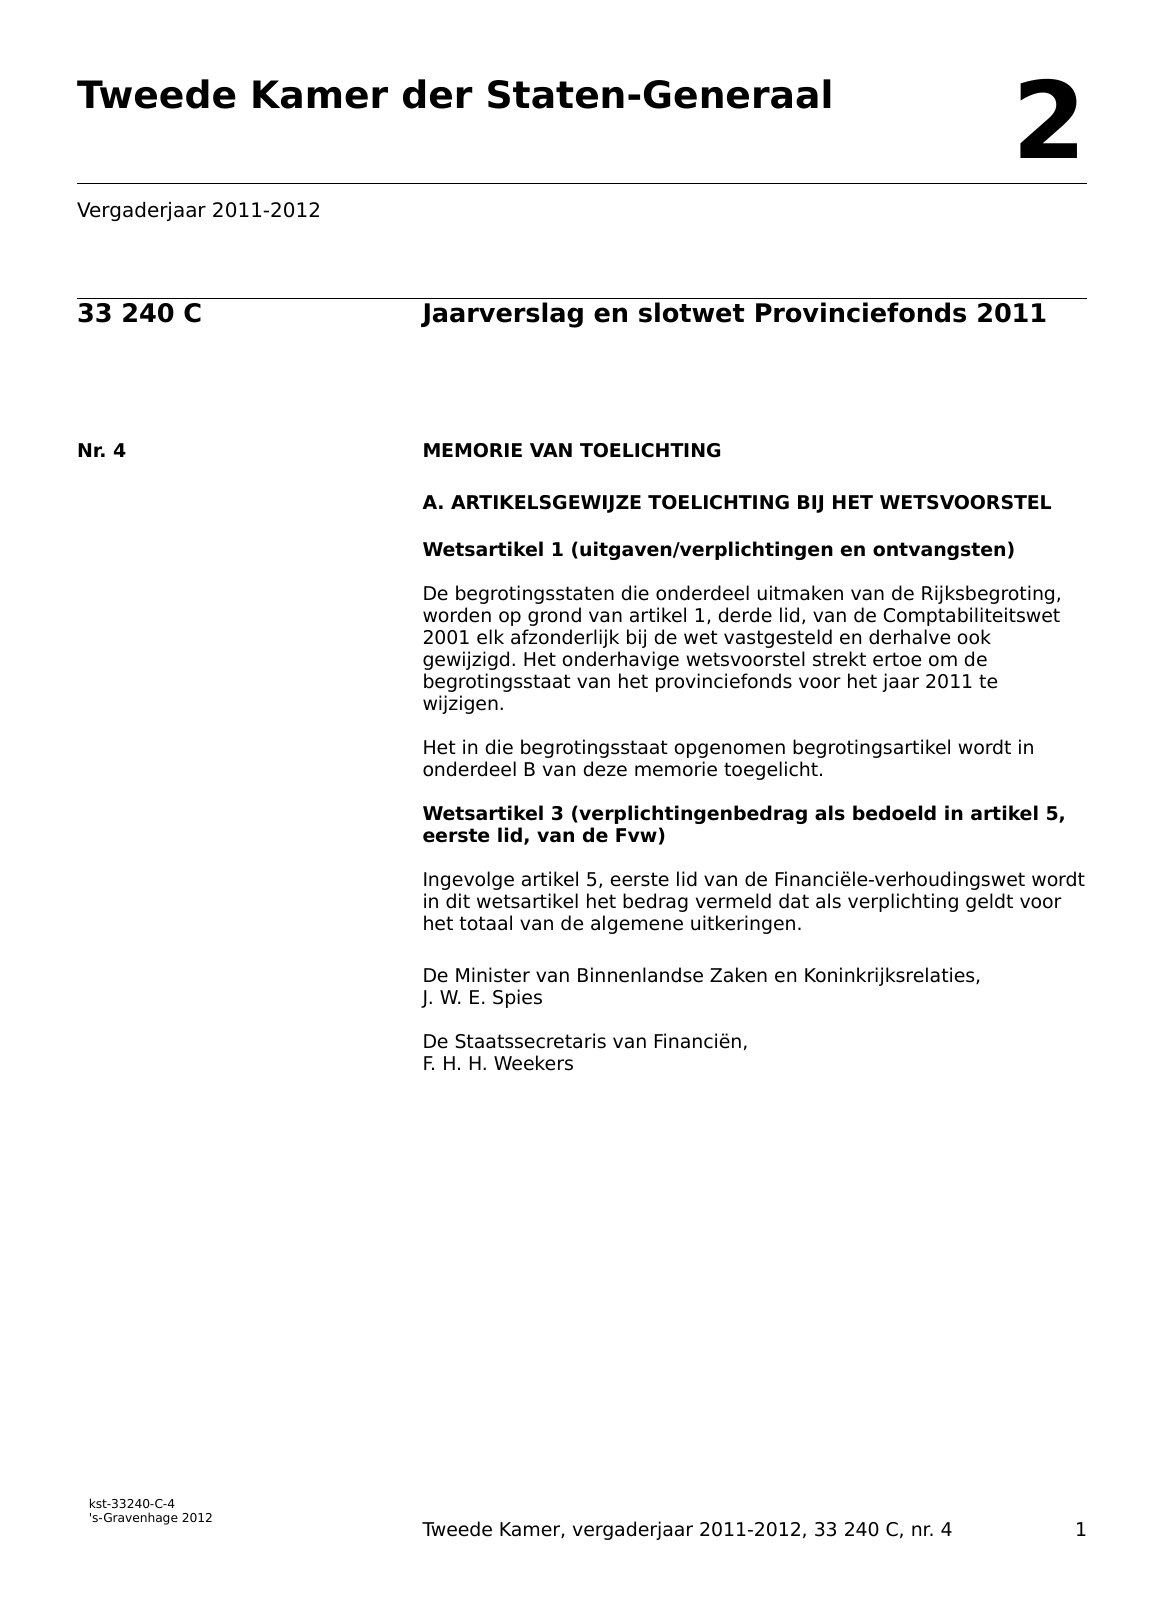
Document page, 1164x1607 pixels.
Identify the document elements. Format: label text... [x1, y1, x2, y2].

text De begrotingsstaten die onderdeel uitmaken van de Rijksbegroting, worden op grond van artikel 1, derde lid, van de Comptabiliteitswet 2001 elk afzonderlijk bij de wet vastgesteld en derhalve ook gewijzigd. Het onderhavige wetsvoorstel strekt ertoe om de begrotingsstaat van het provinciefonds voor het jaar 2011 te wijzigen. [422, 583, 1087, 715]
subtitle Wetsartikel 1 (uitgaven/verplichtingen en ontvangsten) [422, 539, 1087, 561]
subtitle 33 240 C Jaarverslag en slotwet Provinciefonds 2011 [77, 299, 1087, 329]
table_cell Vergaderjaar 2011-2012 [77, 184, 1087, 298]
subtitle A. ARTIKELSGEWIJZE TOELICHTING BIJ HET WETSVOORSTEL [422, 492, 1087, 514]
text kst-33240-C-4 [88, 1497, 323, 1511]
text 's-Gravenhage 2012 [88, 1511, 323, 1525]
text Ingevolge artikel 5, eerste lid van de Financiële-verhoudingswet wordt in dit wetsartikel het bedrag vermeld dat als verplichting geldt voor het totaal van de algemene uitkeringen. [422, 869, 1087, 935]
table_header 2 [886, 59, 1087, 183]
text De Staatssecretaris van Financiën, F. H. H. Weekers [422, 1031, 1087, 1075]
text Het in die begrotingsstaat opgenomen begrotingsartikel wordt in onderdeel B van deze memorie toegelicht. [422, 737, 1087, 781]
subtitle Wetsartikel 3 (verplichtingenbedrag als bedoeld in artikel 5, eerste lid, van de Fvw) [422, 803, 1087, 847]
table_header Tweede Kamer der Staten-Generaal [77, 59, 886, 183]
subtitle Nr. 4 MEMORIE VAN TOELICHTING [77, 440, 1087, 462]
text De Minister van Binnenlandse Zaken en Koninkrijksrelaties, J. W. E. Spies [422, 965, 1087, 1009]
